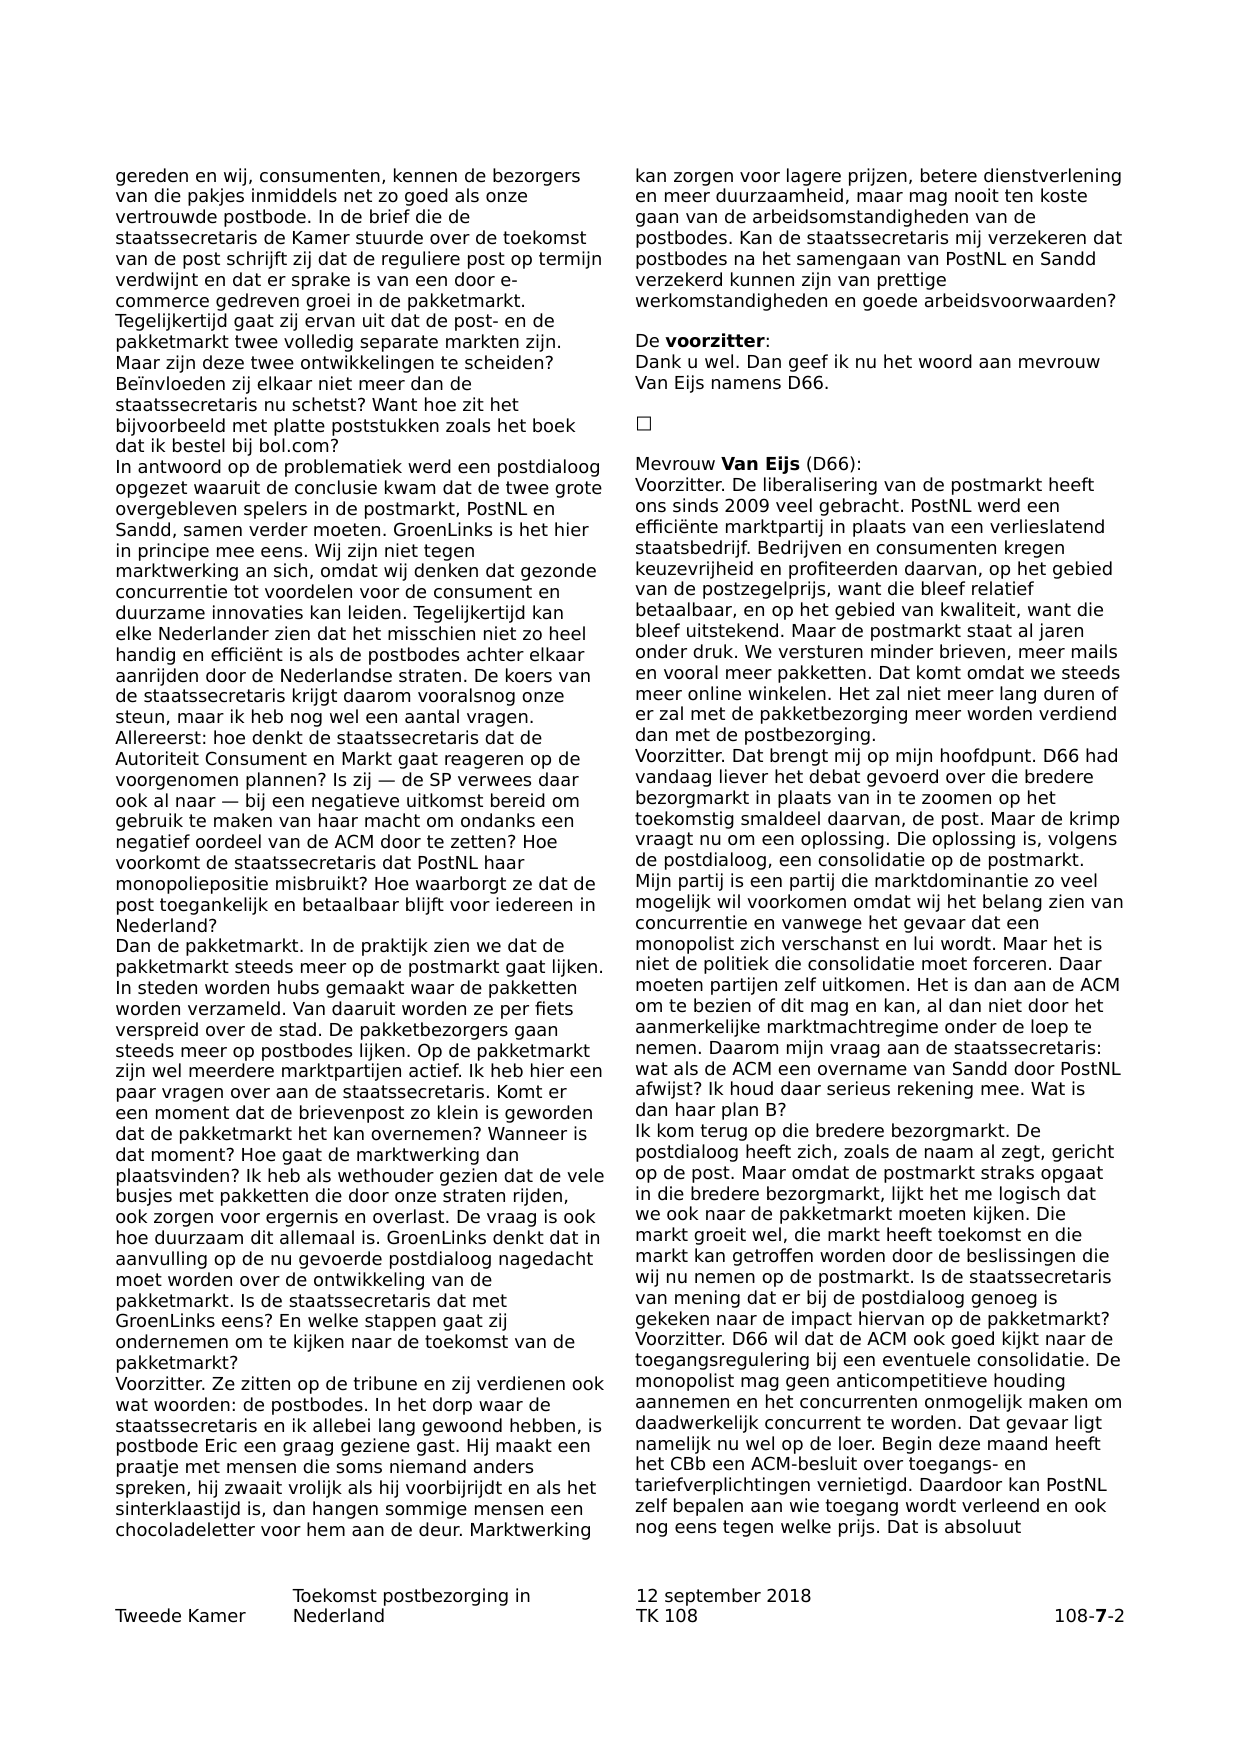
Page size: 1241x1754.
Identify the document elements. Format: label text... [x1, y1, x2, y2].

text In antwoord op de problematiek werd een postdialoog opgezet waaruit de conclusie kwam dat de twee grote overgebleven spelers in de postmarkt, PostNL en Sandd, samen verder moeten. GroenLinks is het hier in principe mee eens. Wij zijn niet tegen marktwerking an sich, omdat wij denken dat gezonde concurrentie tot voordelen voor de consument en duurzame innovaties kan leiden. Tegelijkertijd kan elke Nederlander zien dat het misschien niet zo heel handig en efficiënt is als de postbodes achter elkaar aanrijden door de Nederlandse straten. De koers van de staatssecretaris krijgt daarom vooralsnog onze steun, maar ik heb nog wel een aantal vragen. Allereerst: hoe denkt de staatssecretaris dat de Autoriteit Consument en Markt gaat reageren op de voorgenomen plannen? Is zij — de SP verwees daar ook al naar — bij een negatieve uitkomst bereid om gebruik te maken van haar macht om ondanks een negatief oordeel van de ACM door te zetten? Hoe voorkomt de staatssecretaris dat PostNL haar monopoliepositie misbruikt? Hoe waarborgt ze dat de post toegankelijk en betaalbaar blijft voor iedereen in Nederland? [115, 457, 605, 936]
text De voorzitter: [635, 331, 1125, 352]
text Dank u wel. Dan geef ik nu het woord aan mevrouw Van Eijs namens D66. [635, 352, 1125, 393]
text Voorzitter. Dat brengt mij op mijn hoofdpunt. D66 had vandaag liever het debat gevoerd over die bredere bezorgmarkt in plaats van in te zoomen op het toekomstig smaldeel daarvan, de post. Maar de krimp vraagt nu om een oplossing. Die oplossing is, volgens de postdialoog, een consolidatie op de postmarkt. Mijn partij is een partij die marktdominantie zo veel mogelijk wil voorkomen omdat wij het belang zien van concurrentie en vanwege het gevaar dat een monopolist zich verschanst en lui wordt. Maar het is niet de politiek die consolidatie moet forceren. Daar moeten partijen zelf uitkomen. Het is dan aan de ACM om te bezien of dit mag en kan, al dan niet door het aanmerkelijke marktmachtregime onder de loep te nemen. Daarom mijn vraag aan de staatssecretaris: wat als de ACM een overname van Sandd door PostNL afwijst? Ik houd daar serieus rekening mee. Wat is dan haar plan B? [635, 746, 1125, 1121]
text Mevrouw Van Eijs (D66): [635, 454, 1125, 475]
text gereden en wij, consumenten, kennen de bezorgers van die pakjes inmiddels net zo goed als onze vertrouwde postbode. In de brief die de staatssecretaris de Kamer stuurde over de toekomst van de post schrijft zij dat de reguliere post op termijn verdwijnt en dat er sprake is van een door e-commerce gedreven groei in de pakketmarkt. Tegelijkertijd gaat zij ervan uit dat de post- en de pakketmarkt twee volledig separate markten zijn. Maar zijn deze twee ontwikkelingen te scheiden? Beïnvloeden zij elkaar niet meer dan de staatssecretaris nu schetst? Want hoe zit het bijvoorbeeld met platte poststukken zoals het boek dat ik bestel bij bol.com? [115, 165, 605, 457]
text Voorzitter. D66 wil dat de ACM ook goed kijkt naar de toegangsregulering bij een eventuele consolidatie. De monopolist mag geen anticompetitieve houding aannemen en het concurrenten onmogelijk maken om daadwerkelijk concurrent te worden. Dat gevaar ligt namelijk nu wel op de loer. Begin deze maand heeft het CBb een ACM-besluit over toegangs- en tariefverplichtingen vernietigd. Daardoor kan PostNL zelf bepalen aan wie toegang wordt verleend en ook nog eens tegen welke prijs. Dat is absoluut [635, 1329, 1125, 1537]
text Dan de pakketmarkt. In de praktijk zien we dat de pakketmarkt steeds meer op de postmarkt gaat lijken. In steden worden hubs gemaakt waar de pakketten worden verzameld. Van daaruit worden ze per fiets verspreid over de stad. De pakketbezorgers gaan steeds meer op postbodes lijken. Op de pakketmarkt zijn wel meerdere marktpartijen actief. Ik heb hier een paar vragen over aan de staatssecretaris. Komt er een moment dat de brievenpost zo klein is geworden dat de pakketmarkt het kan overnemen? Wanneer is dat moment? Hoe gaat de marktwerking dan plaatsvinden? Ik heb als wethouder gezien dat de vele busjes met pakketten die door onze straten rijden, ook zorgen voor ergernis en overlast. De vraag is ook hoe duurzaam dit allemaal is. GroenLinks denkt dat in aanvulling op de nu gevoerde postdialoog nagedacht moet worden over de ontwikkeling van de pakketmarkt. Is de staatssecretaris dat met GroenLinks eens? En welke stappen gaat zij ondernemen om te kijken naar de toekomst van de pakketmarkt? [115, 936, 605, 1374]
text kan zorgen voor lagere prijzen, betere dienstverlening en meer duurzaamheid, maar mag nooit ten koste gaan van de arbeidsomstandigheden van de postbodes. Kan de staatssecretaris mij verzekeren dat postbodes na het samengaan van PostNL en Sandd verzekerd kunnen zijn van prettige werkomstandigheden en goede arbeidsvoorwaarden? [635, 165, 1125, 311]
text Ik kom terug op die bredere bezorgmarkt. De postdialoog heeft zich, zoals de naam al zegt, gericht op de post. Maar omdat de postmarkt straks opgaat in die bredere bezorgmarkt, lijkt het me logisch dat we ook naar de pakketmarkt moeten kijken. Die markt groeit wel, die markt heeft toekomst en die markt kan getroffen worden door de beslissingen die wij nu nemen op de postmarkt. Is de staatssecretaris van mening dat er bij de postdialoog genoeg is gekeken naar de impact hiervan op de pakketmarkt? [635, 1121, 1125, 1329]
text Voorzitter. De liberalisering van de postmarkt heeft ons sinds 2009 veel gebracht. PostNL werd een efficiënte marktpartij in plaats van een verlieslatend staatsbedrijf. Bedrijven en consumenten kregen keuzevrijheid en profiteerden daarvan, op het gebied van de postzegelprijs, want die bleef relatief betaalbaar, en op het gebied van kwaliteit, want die bleef uitstekend. Maar de postmarkt staat al jaren onder druk. We versturen minder brieven, meer mails en vooral meer pakketten. Dat komt omdat we steeds meer online winkelen. Het zal niet meer lang duren of er zal met de pakketbezorging meer worden verdiend dan met de postbezorging. [635, 475, 1125, 746]
text ⬜ [635, 413, 1125, 434]
text Voorzitter. Ze zitten op de tribune en zij verdienen ook wat woorden: de postbodes. In het dorp waar de staatssecretaris en ik allebei lang gewoond hebben, is postbode Eric een graag geziene gast. Hij maakt een praatje met mensen die soms niemand anders spreken, hij zwaait vrolijk als hij voorbijrijdt en als het sinterklaastijd is, dan hangen sommige mensen een chocoladeletter voor hem aan de deur. Marktwerking [115, 1374, 605, 1540]
